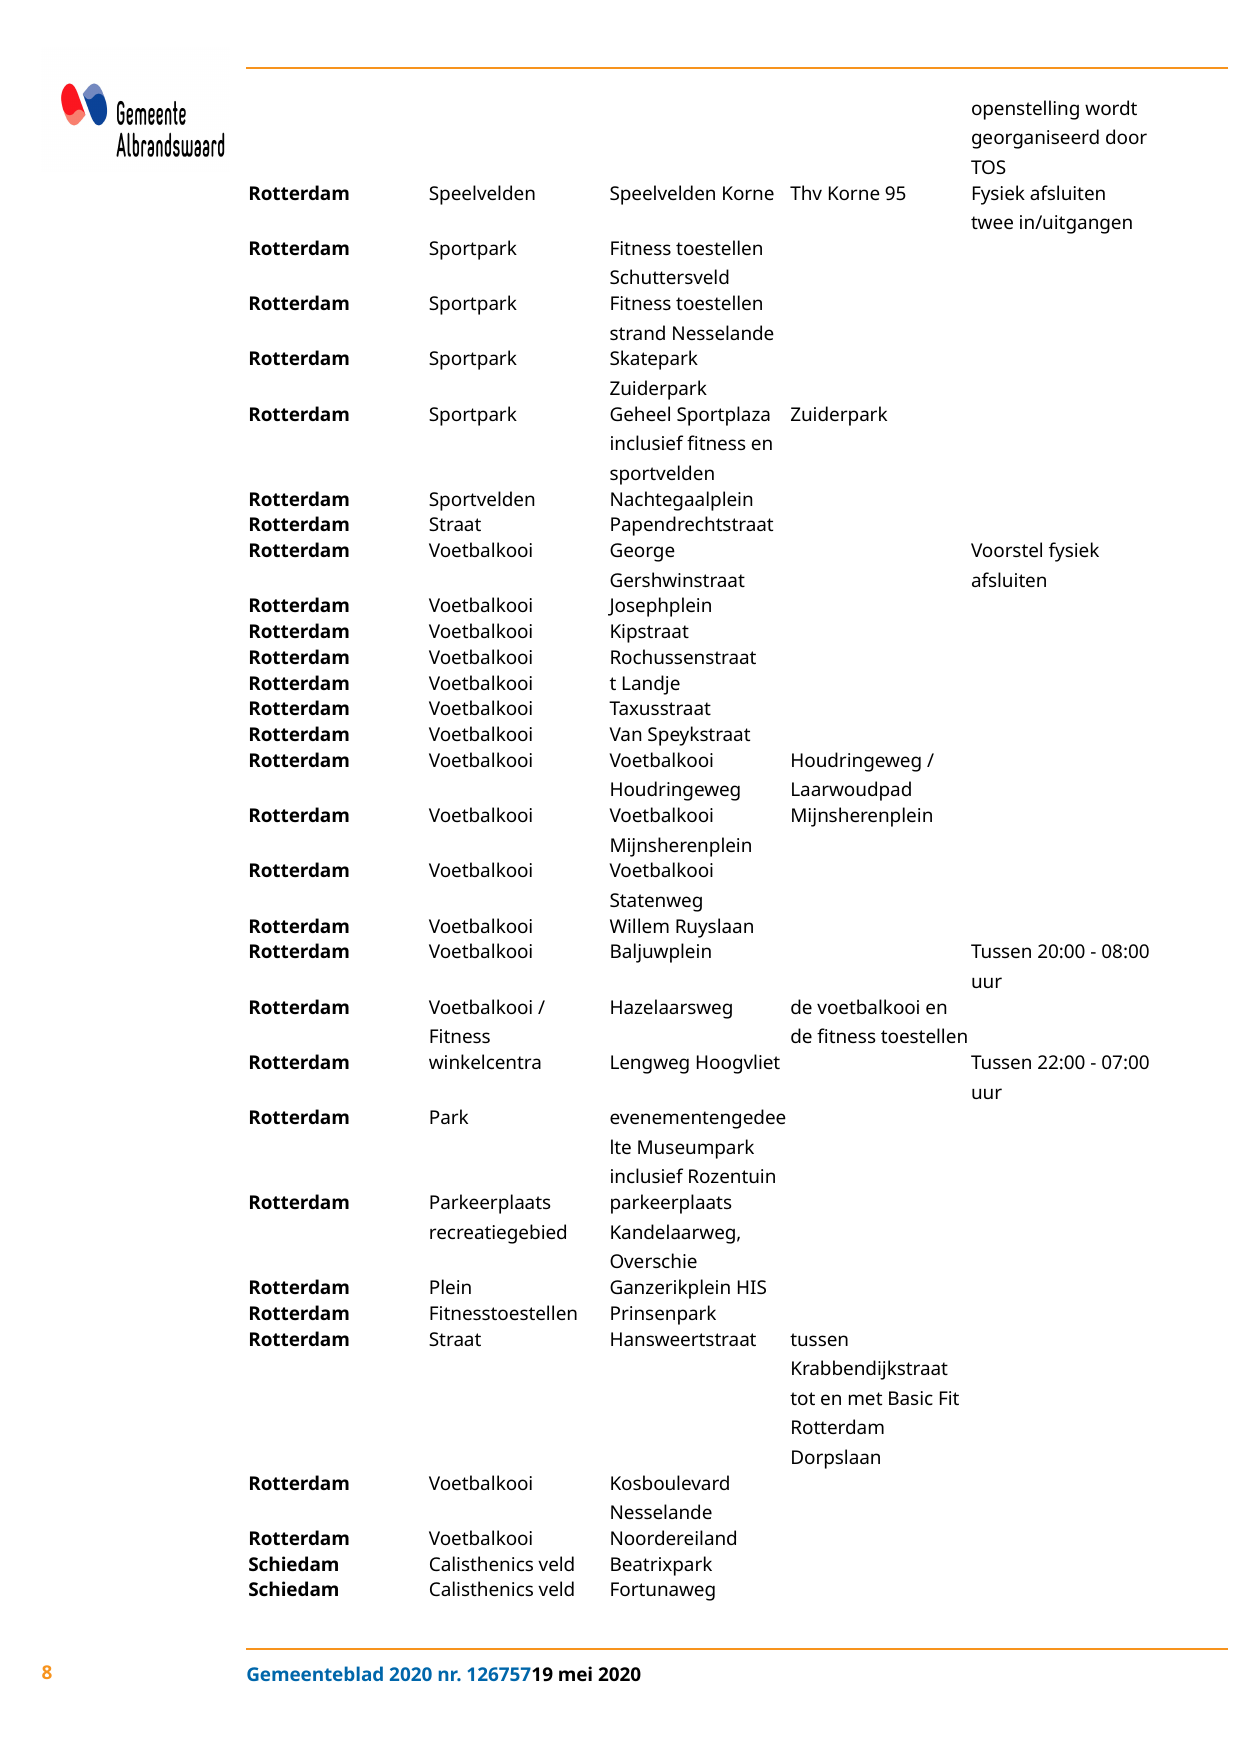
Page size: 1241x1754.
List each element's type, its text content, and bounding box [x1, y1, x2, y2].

table_cell [971, 1105, 1152, 1189]
table_cell Beatrixpark [609, 1551, 790, 1577]
table_cell George Gershwinstraat [609, 537, 790, 593]
table_cell [790, 1525, 971, 1551]
table_cell Nachtegaalplein [609, 486, 790, 512]
table_cell Rotterdam [248, 1190, 429, 1274]
table_cell [790, 1300, 971, 1326]
table_cell de voetbalkooi en de fitness toestellen [790, 994, 971, 1049]
table_cell Voetbalkooi [429, 670, 609, 696]
table_cell [790, 1274, 971, 1300]
table_cell [971, 670, 1152, 696]
table_cell Rotterdam [248, 180, 429, 235]
table_cell Voetbalkooi [429, 913, 609, 939]
table_cell Speelvelden Korne [609, 180, 790, 235]
table_cell Rochussenstraat [609, 644, 790, 670]
table_cell [971, 1300, 1152, 1326]
table_cell [971, 1525, 1152, 1551]
table_cell Park [429, 1105, 609, 1189]
table_cell [971, 913, 1152, 939]
table_cell Hazelaarsweg [609, 994, 790, 1049]
table_cell Voetbalkooi Mijnsherenplein [609, 802, 790, 858]
table_cell Zuiderpark [790, 401, 971, 486]
table_cell [790, 1190, 971, 1274]
table_cell Van Speykstraat [609, 721, 790, 747]
table_cell [790, 593, 971, 618]
table_cell [971, 1190, 1152, 1274]
table_cell Plein [429, 1274, 609, 1300]
table_cell Rotterdam [248, 618, 429, 644]
table_cell Houdringeweg / Laarwoudpad [790, 747, 971, 802]
table_cell [790, 1105, 971, 1189]
table_cell Rotterdam [248, 486, 429, 512]
table_cell Josephplein [609, 593, 790, 618]
table_cell Voetbalkooi [429, 747, 609, 802]
table_cell Rotterdam [248, 1470, 429, 1525]
table_cell Fitnesstoestellen [429, 1300, 609, 1326]
table_cell [790, 346, 971, 401]
table_cell [971, 593, 1152, 618]
table_cell [971, 1470, 1152, 1525]
table_cell [790, 290, 971, 346]
table_cell Sportvelden [429, 486, 609, 512]
table_cell [790, 670, 971, 696]
table_cell Skatepark Zuiderpark [609, 346, 790, 401]
table_cell Rotterdam [248, 858, 429, 913]
table_cell [971, 721, 1152, 747]
table_cell Rotterdam [248, 939, 429, 994]
table_cell Rotterdam [248, 1300, 429, 1326]
table_cell Calisthenics veld [429, 1551, 609, 1577]
table_cell [429, 95, 609, 180]
table_cell Rotterdam [248, 1274, 429, 1300]
table_cell Voetbalkooi [429, 721, 609, 747]
table_cell [790, 1577, 971, 1602]
table_cell Rotterdam [248, 401, 429, 486]
table_cell [971, 486, 1152, 512]
picture [41, 47, 231, 172]
table_cell Fitness toestellen Schuttersveld [609, 235, 790, 290]
table_cell Voetbalkooi [429, 858, 609, 913]
table_cell Speelvelden [429, 180, 609, 235]
table_cell Parkeerplaats recreatiegebied [429, 1190, 609, 1274]
table_cell Sportpark [429, 235, 609, 290]
table_cell Rotterdam [248, 994, 429, 1049]
table_cell [971, 1551, 1152, 1577]
table_cell t Landje [609, 670, 790, 696]
table_cell Rotterdam [248, 593, 429, 618]
table_cell [790, 1551, 971, 1577]
table_cell [971, 858, 1152, 913]
table_cell Fysiek afsluiten twee in/uitgangen [971, 180, 1152, 235]
table_cell [971, 994, 1152, 1049]
table_cell Noordereiland [609, 1525, 790, 1551]
table_cell [971, 696, 1152, 721]
table_cell tussen Krabbendijkstraat tot en met Basic Fit Rotterdam Dorpslaan [790, 1326, 971, 1470]
table_cell [790, 235, 971, 290]
table_cell Schiedam [248, 1551, 429, 1577]
table_cell Sportpark [429, 346, 609, 401]
table_cell [790, 537, 971, 593]
table_cell Mijnsherenplein [790, 802, 971, 858]
table_cell Rotterdam [248, 1105, 429, 1189]
table_cell [971, 618, 1152, 644]
table_cell Tussen 22:00 - 07:00 uur [971, 1049, 1152, 1104]
table_cell Thv Korne 95 [790, 180, 971, 235]
table_cell Voetbalkooi [429, 696, 609, 721]
table_cell parkeerplaats Kandelaarweg, Overschie [609, 1190, 790, 1274]
table_cell [790, 913, 971, 939]
table_cell Fortunaweg [609, 1577, 790, 1602]
table_cell [790, 939, 971, 994]
table_cell Straat [429, 1326, 609, 1470]
table_cell Rotterdam [248, 747, 429, 802]
table_cell Voetbalkooi [429, 802, 609, 858]
table_cell Baljuwplein [609, 939, 790, 994]
table_cell Rotterdam [248, 537, 429, 593]
table_cell Geheel Sportplaza inclusief fitness en sportvelden [609, 401, 790, 486]
table_cell Rotterdam [248, 512, 429, 537]
table_cell Calisthenics veld [429, 1577, 609, 1602]
table_cell [971, 346, 1152, 401]
table_cell Voetbalkooi [429, 1525, 609, 1551]
table_cell Ganzerikplein HIS [609, 1274, 790, 1300]
table_cell Voetbalkooi Statenweg [609, 858, 790, 913]
table_cell [790, 721, 971, 747]
table_cell openstelling wordt georganiseerd door TOS [971, 95, 1152, 180]
table_cell [790, 644, 971, 670]
table_cell Voetbalkooi [429, 618, 609, 644]
table_cell Rotterdam [248, 1326, 429, 1470]
table_cell Willem Ruyslaan [609, 913, 790, 939]
table_cell [971, 512, 1152, 537]
table_cell [971, 235, 1152, 290]
table_cell Voetbalkooi [429, 537, 609, 593]
table_cell [790, 486, 971, 512]
table_cell Hansweertstraat [609, 1326, 790, 1470]
table_cell Rotterdam [248, 696, 429, 721]
table_cell [971, 1577, 1152, 1602]
table_cell Schiedam [248, 1577, 429, 1602]
table_cell Rotterdam [248, 670, 429, 696]
table_cell [790, 696, 971, 721]
table_cell Fitness toestellen strand Nesselande [609, 290, 790, 346]
table_cell Rotterdam [248, 1049, 429, 1104]
table_cell Rotterdam [248, 802, 429, 858]
table_cell [248, 95, 429, 180]
table_cell [971, 1274, 1152, 1300]
table_cell [971, 747, 1152, 802]
table_cell [790, 95, 971, 180]
table_cell [609, 95, 790, 180]
table_cell Taxusstraat [609, 696, 790, 721]
table_cell Rotterdam [248, 721, 429, 747]
table_cell Sportpark [429, 401, 609, 486]
table_cell Rotterdam [248, 235, 429, 290]
table_cell Voetbalkooi [429, 1470, 609, 1525]
table_cell Kosboulevard Nesselande [609, 1470, 790, 1525]
table_cell [971, 802, 1152, 858]
table_cell Voetbalkooi [429, 593, 609, 618]
table_cell Rotterdam [248, 913, 429, 939]
table_cell [971, 401, 1152, 486]
table_cell Rotterdam [248, 290, 429, 346]
table_cell [971, 644, 1152, 670]
table_cell winkelcentra [429, 1049, 609, 1104]
table_cell Sportpark [429, 290, 609, 346]
table_cell Voetbalkooi / Fitness [429, 994, 609, 1049]
table_cell [790, 618, 971, 644]
table_cell [790, 1470, 971, 1525]
table_cell [971, 290, 1152, 346]
table_cell Voetbalkooi [429, 939, 609, 994]
table_cell Voetbalkooi Houdringeweg [609, 747, 790, 802]
table_cell [790, 1049, 971, 1104]
table_cell Prinsenpark [609, 1300, 790, 1326]
table_cell Papendrechtstraat [609, 512, 790, 537]
table_cell [790, 512, 971, 537]
table_cell Kipstraat [609, 618, 790, 644]
table_cell Tussen 20:00 - 08:00 uur [971, 939, 1152, 994]
table_cell Rotterdam [248, 1525, 429, 1551]
table_cell Voetbalkooi [429, 644, 609, 670]
table_cell Rotterdam [248, 346, 429, 401]
table_cell evenementengedeelte Museumpark inclusief Rozentuin [609, 1105, 790, 1189]
table_cell [790, 858, 971, 913]
table_cell Voorstel fysiek afsluiten [971, 537, 1152, 593]
table_cell [971, 1326, 1152, 1470]
table_cell Lengweg Hoogvliet [609, 1049, 790, 1104]
table_cell Rotterdam [248, 644, 429, 670]
table_cell Straat [429, 512, 609, 537]
